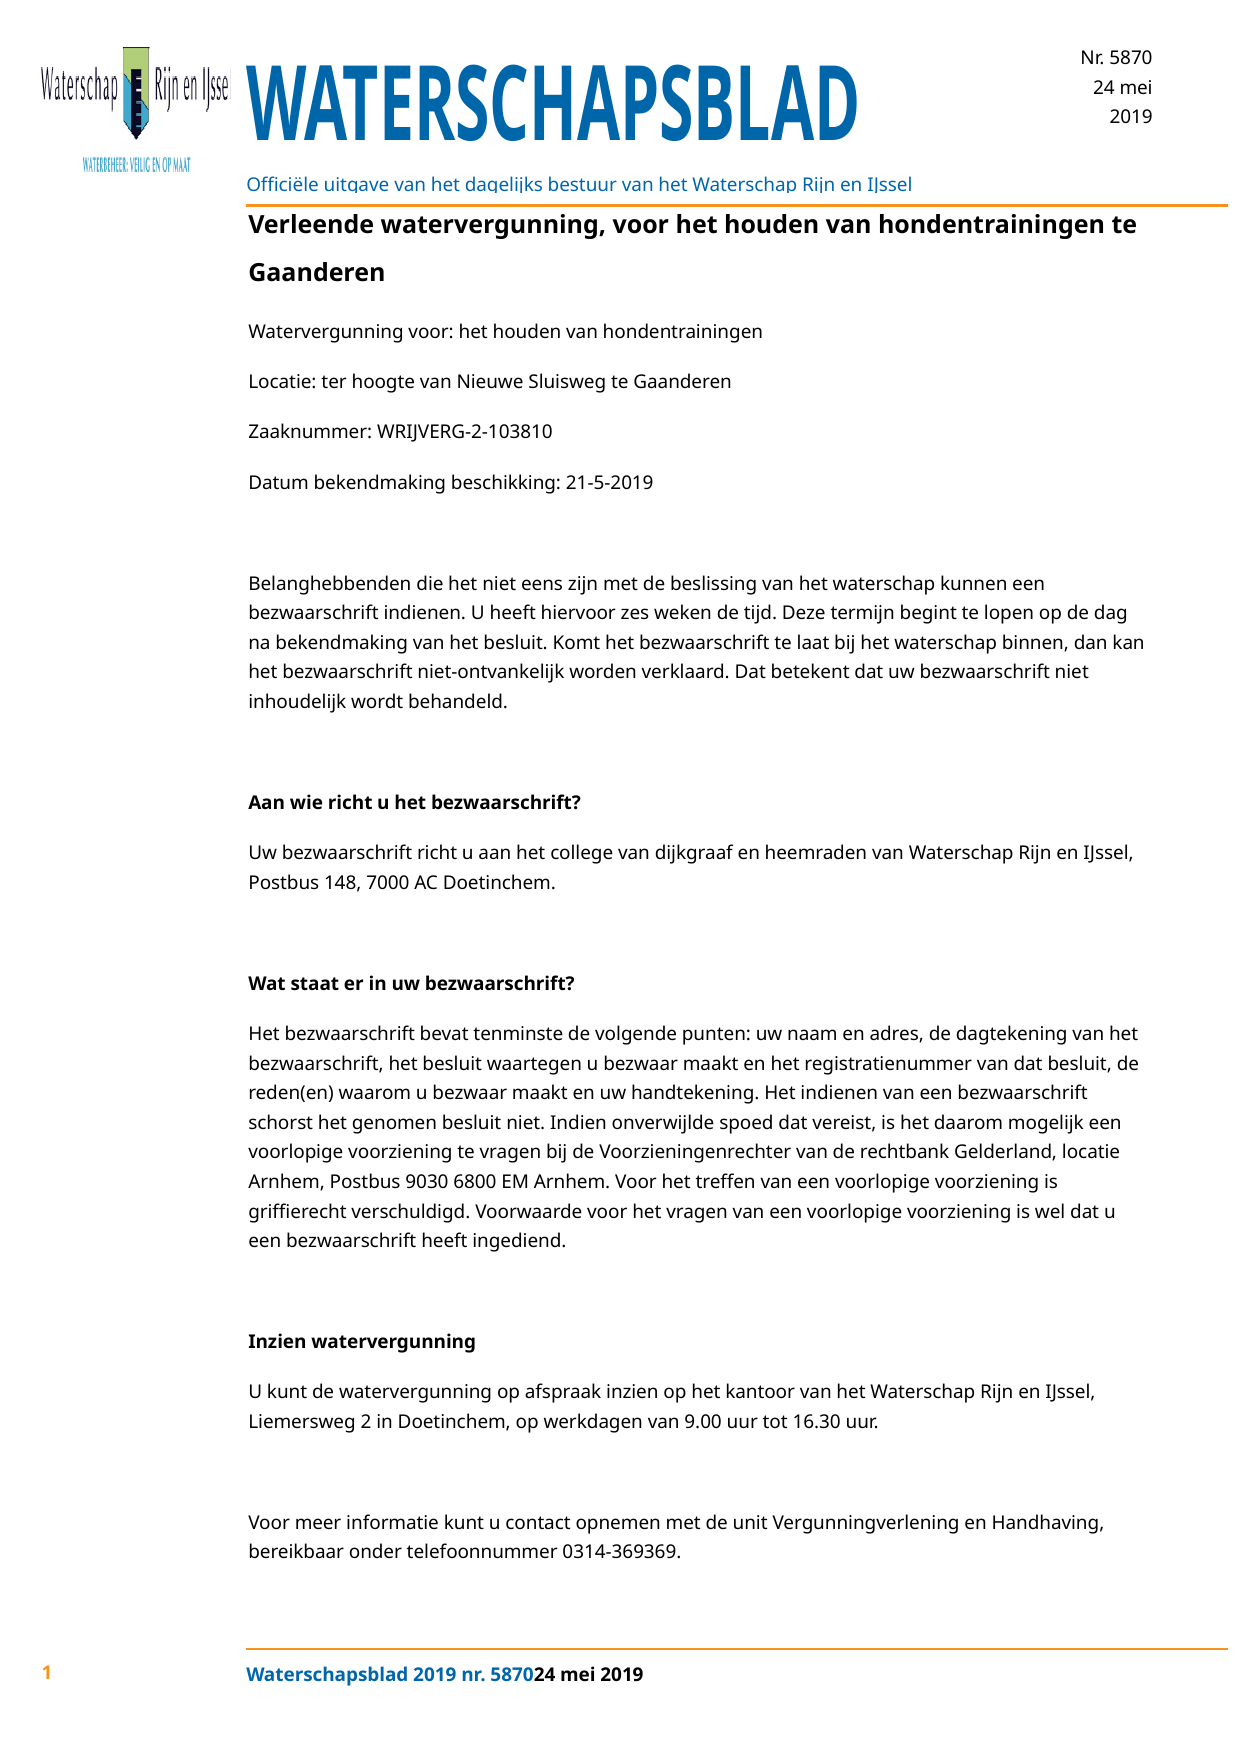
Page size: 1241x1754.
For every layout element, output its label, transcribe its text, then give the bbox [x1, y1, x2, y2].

text Wat staat er in uw bezwaarschrift? [248, 970, 1152, 996]
text Locatie: ter hoogte van Nieuwe Sluisweg te Gaanderen [248, 368, 1152, 394]
text Belanghebbenden die het niet eens zijn met de beslissing van het waterschap kunnen een bezwaarschrift indienen. U heeft hiervoor zes weken de tijd. Deze termijn begint te lopen op de dag na bekendmaking van het besluit. Komt het bezwaarschrift te laat bij het waterschap binnen, dan kan het bezwaarschrift niet-ontvankelijk worden verklaard. Dat betekent dat uw bezwaarschrift niet inhoudelijk wordt behandeld. [248, 570, 1152, 714]
picture [41, 47, 231, 172]
text Het bezwaarschrift bevat tenminste de volgende punten: uw naam en adres, de dagtekening van het bezwaarschrift, het besluit waartegen u bezwaar maakt en het registratienummer van dat besluit, de reden(en) waarom u bezwaar maakt en uw handtekening. Het indienen van een bezwaarschrift schorst het genomen besluit niet. Indien onverwijlde spoed dat vereist, is het daarom mogelijk een voorlopige voorziening te vragen bij de Voorzieningenrechter van de rechtbank Gelderland, locatie Arnhem, Postbus 9030 6800 EM Arnhem. Voor het treffen van een voorlopige voorziening is griffierecht verschuldigd. Voorwaarde voor het vragen van een voorlopige voorziening is wel dat u een bezwaarschrift heeft ingediend. [248, 1020, 1152, 1253]
text Watervergunning voor: het houden van hondentrainingen [248, 318, 1152, 344]
text Verleende watervergunning, voor het houden van hondentrainingen te Gaanderen [248, 207, 1152, 288]
text Inzien watervergunning [248, 1328, 1152, 1354]
text Uw bezwaarschrift richt u aan het college van dijkgraaf en heemraden van Waterschap Rijn en IJssel, Postbus 148, 7000 AC Doetinchem. [248, 839, 1152, 895]
text Zaaknummer: WRIJVERG-2-103810 [248, 419, 1152, 444]
text U kunt de watervergunning op afspraak inzien op het kantoor van het Waterschap Rijn en IJssel, Liemersweg 2 in Doetinchem, op werkdagen van 9.00 uur tot 16.30 uur. [248, 1379, 1152, 1434]
text Datum bekendmaking beschikking: 21-5-2019 [248, 469, 1152, 495]
text Voor meer informatie kunt u contact opnemen met de unit Vergunningverlening en Handhaving, bereikbaar onder telefoonnummer 0314-369369. [248, 1509, 1152, 1564]
text Aan wie richt u het bezwaarschrift? [248, 789, 1152, 815]
